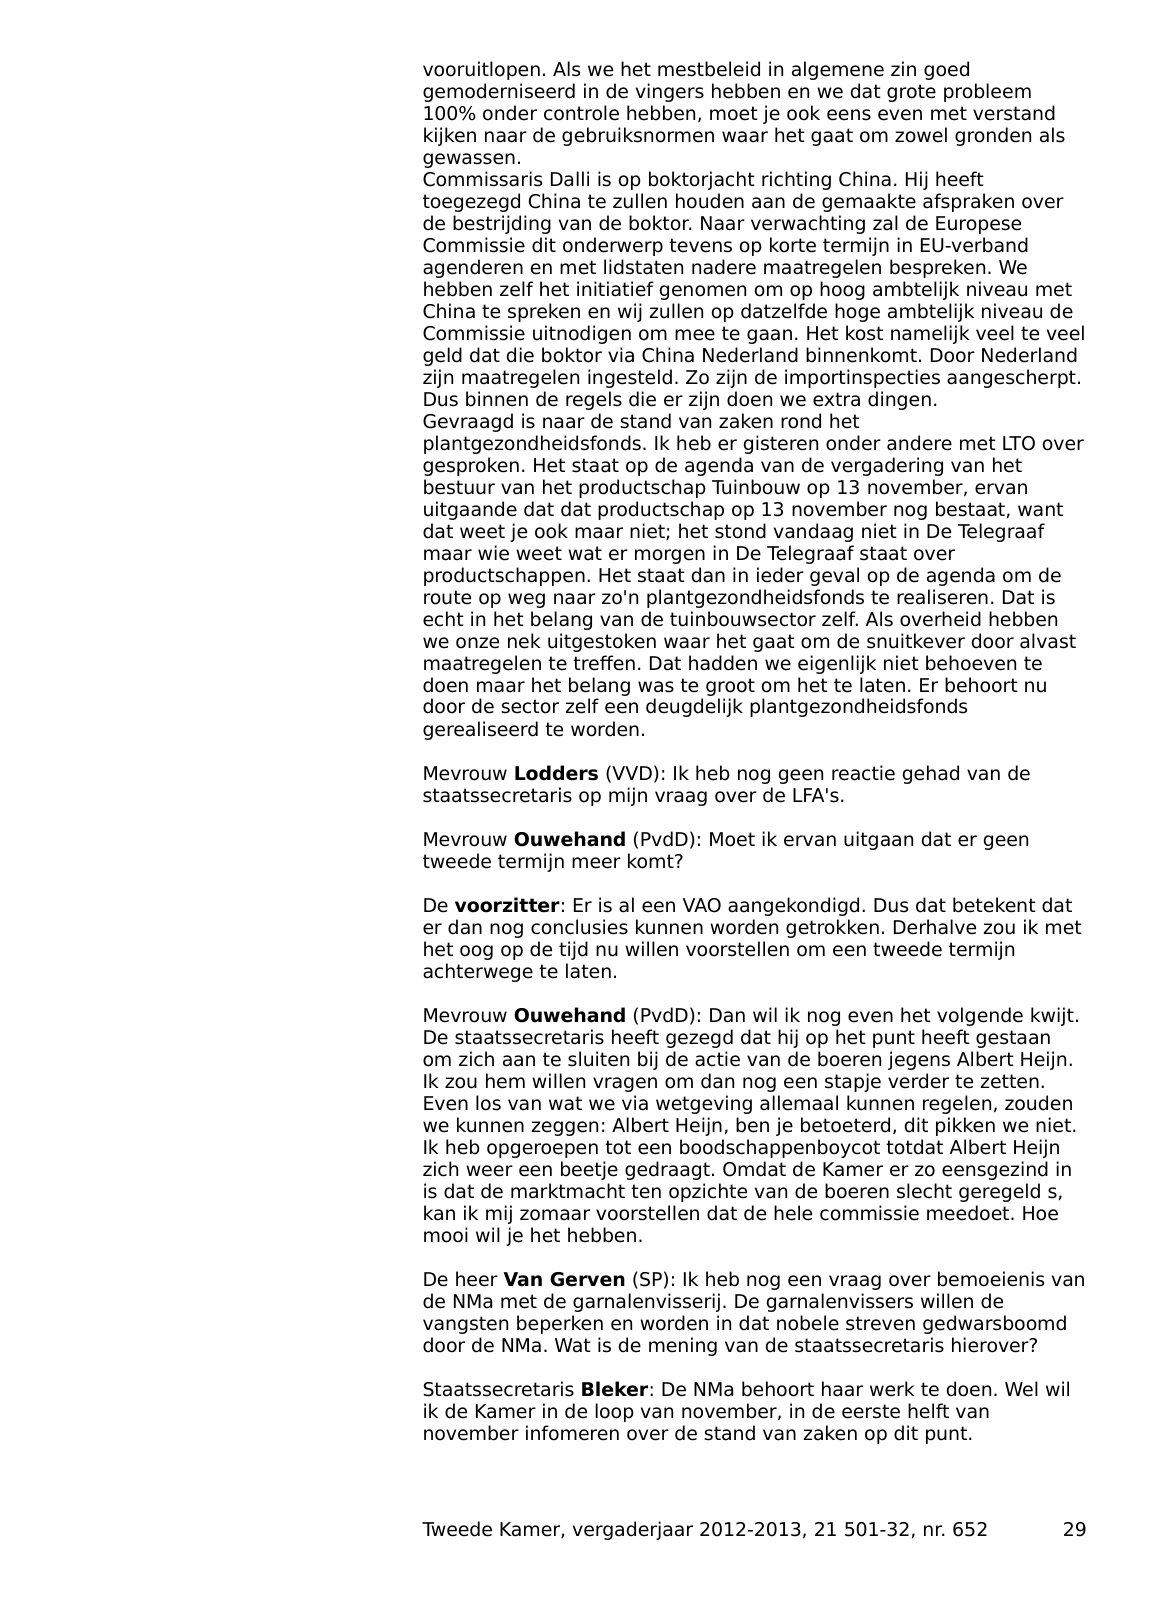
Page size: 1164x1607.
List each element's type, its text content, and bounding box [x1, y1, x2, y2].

text Commissaris Dalli is op boktorjacht richting China. Hij heeft toegezegd China te zullen houden aan de gemaakte afspraken over de bestrijding van de boktor. Naar verwachting zal de Europese Commissie dit onderwerp tevens op korte termijn in EU-verband agenderen en met lidstaten nadere maatregelen bespreken. We hebben zelf het initiatief genomen om op hoog ambtelijk niveau met China te spreken en wij zullen op datzelfde hoge ambtelijk niveau de Commissie uitnodigen om mee te gaan. Het kost namelijk veel te veel geld dat die boktor via China Nederland binnenkomt. Door Nederland zijn maatregelen ingesteld. Zo zijn de importinspecties aangescherpt. Dus binnen de regels die er zijn doen we extra dingen. [422, 169, 1087, 411]
text vooruitlopen. Als we het mestbeleid in algemene zin goed gemoderniseerd in de vingers hebben en we dat grote probleem 100% onder controle hebben, moet je ook eens even met verstand kijken naar de gebruiksnormen waar het gaat om zowel gronden als gewassen. [422, 59, 1087, 169]
text De voorzitter: Er is al een VAO aangekondigd. Dus dat betekent dat er dan nog conclusies kunnen worden getrokken. Derhalve zou ik met het oog op de tijd nu willen voorstellen om een tweede termijn achterwege te laten. [422, 895, 1087, 983]
text Gevraagd is naar de stand van zaken rond het plantgezondheidsfonds. Ik heb er gisteren onder andere met LTO over gesproken. Het staat op de agenda van de vergadering van het bestuur van het productschap Tuinbouw op 13 november, ervan uitgaande dat dat productschap op 13 november nog bestaat, want dat weet je ook maar niet; het stond vandaag niet in De Telegraaf maar wie weet wat er morgen in De Telegraaf staat over productschappen. Het staat dan in ieder geval op de agenda om de route op weg naar zo'n plantgezondheidsfonds te realiseren. Dat is echt in het belang van de tuinbouwsector zelf. Als overheid hebben we onze nek uitgestoken waar het gaat om de snuitkever door alvast maatregelen te treffen. Dat hadden we eigenlijk niet behoeven te doen maar het belang was te groot om het te laten. Er behoort nu door de sector zelf een deugdelijk plantgezondheidsfonds gerealiseerd te worden. [422, 411, 1087, 740]
text Staatssecretaris Bleker: De NMa behoort haar werk te doen. Wel wil ik de Kamer in de loop van november, in de eerste helft van november infomeren over de stand van zaken op dit punt. [422, 1379, 1087, 1445]
text De heer Van Gerven (SP): Ik heb nog een vraag over bemoeienis van de NMa met de garnalenvisserij. De garnalenvissers willen de vangsten beperken en worden in dat nobele streven gedwarsboomd door de NMa. Wat is de mening van de staatssecretaris hierover? [422, 1269, 1087, 1357]
text Mevrouw Lodders (VVD): Ik heb nog geen reactie gehad van de staatssecretaris op mijn vraag over de LFA's. [422, 763, 1087, 807]
text Mevrouw Ouwehand (PvdD): Moet ik ervan uitgaan dat er geen tweede termijn meer komt? [422, 829, 1087, 873]
text Mevrouw Ouwehand (PvdD): Dan wil ik nog even het volgende kwijt. De staatssecretaris heeft gezegd dat hij op het punt heeft gestaan om zich aan te sluiten bij de actie van de boeren jegens Albert Heijn. Ik zou hem willen vragen om dan nog een stapje verder te zetten. Even los van wat we via wetgeving allemaal kunnen regelen, zouden we kunnen zeggen: Albert Heijn, ben je betoeterd, dit pikken we niet. Ik heb opgeroepen tot een boodschappenboycot totdat Albert Heijn zich weer een beetje gedraagt. Omdat de Kamer er zo eensgezind in is dat de marktmacht ten opzichte van de boeren slecht geregeld s, kan ik mij zomaar voorstellen dat de hele commissie meedoet. Hoe mooi wil je het hebben. [422, 1005, 1087, 1247]
